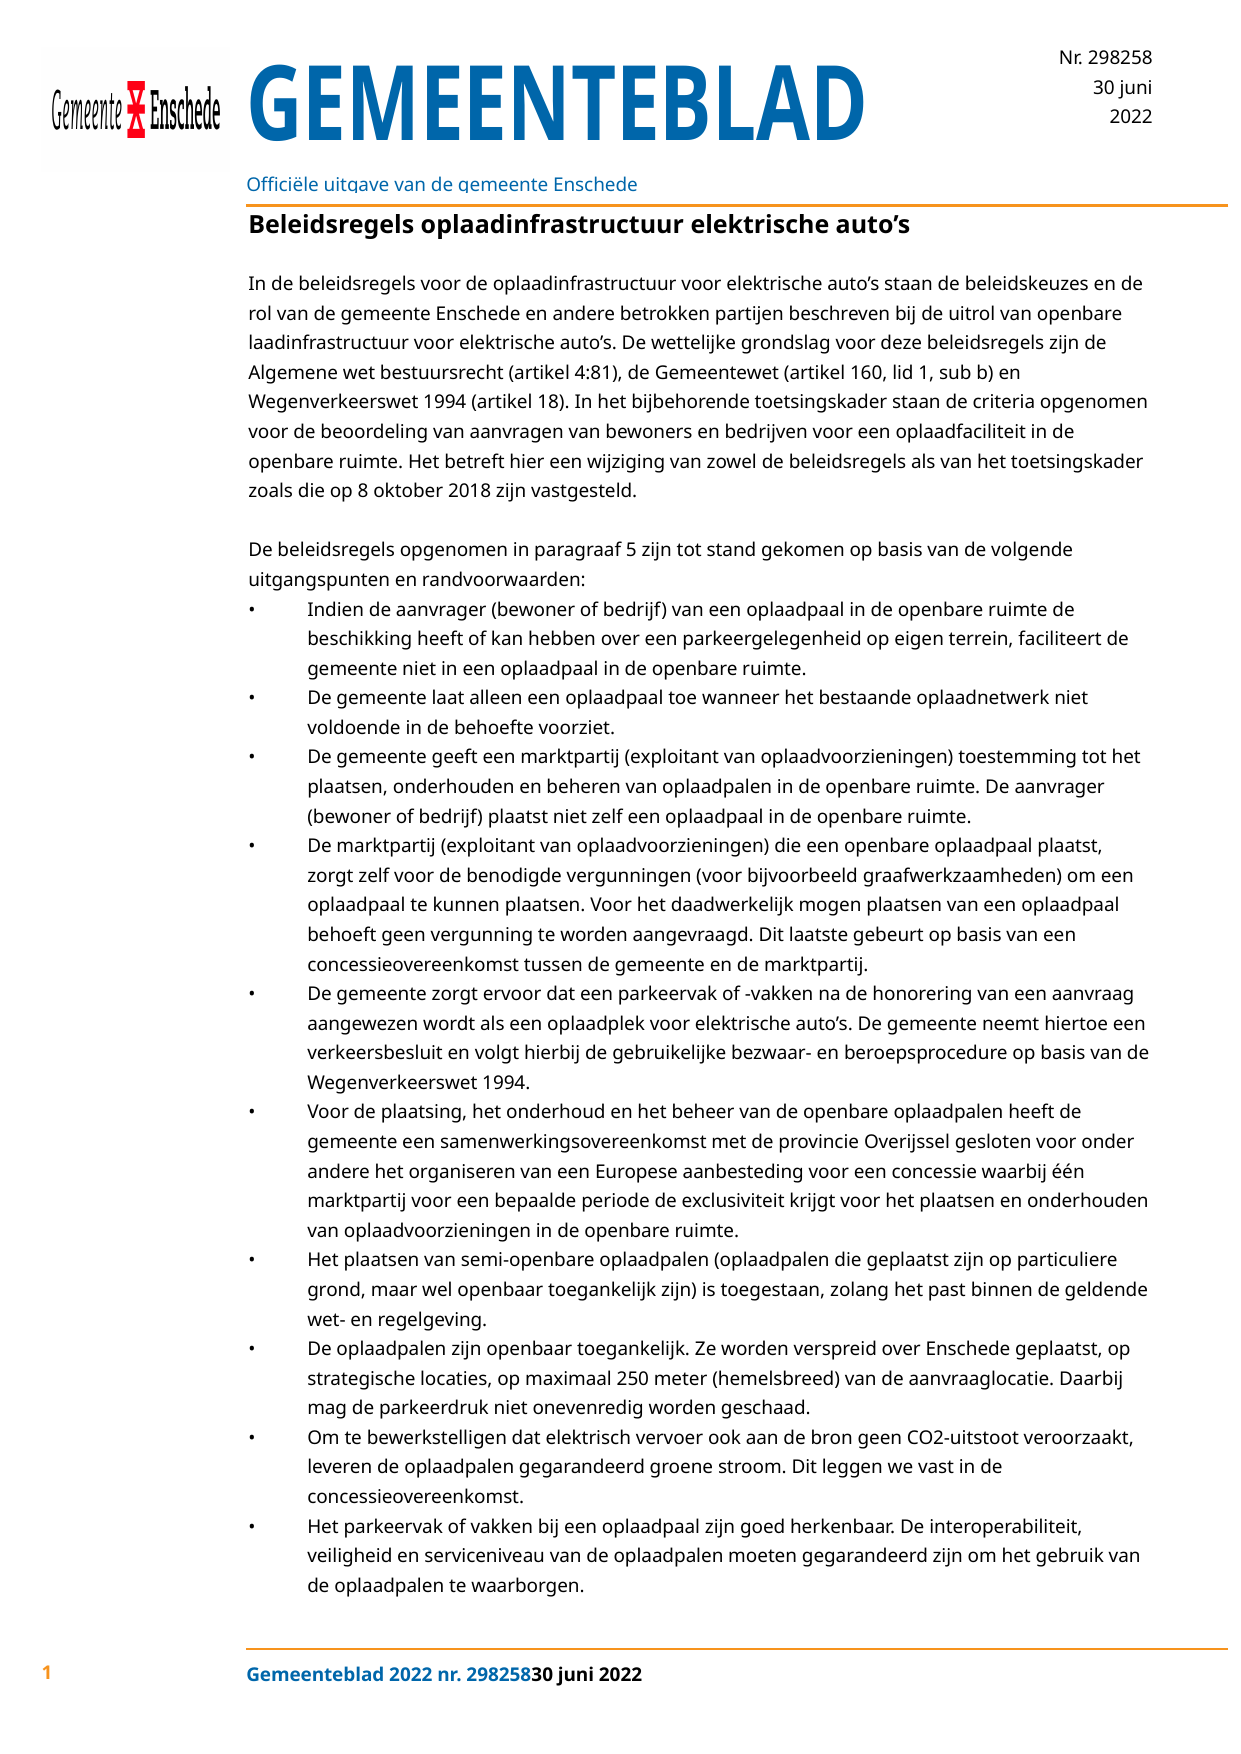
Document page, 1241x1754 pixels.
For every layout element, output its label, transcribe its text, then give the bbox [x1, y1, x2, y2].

text Beleidsregels oplaadinfrastructuur elektrische auto’s [248, 207, 1152, 241]
text De beleidsregels opgenomen in paragraaf 5 zijn tot stand gekomen op basis van de volgende uitgangspunten en randvoorwaarden: [248, 537, 1152, 592]
list De marktpartij (exploitant van oplaadvoorzieningen) die een openbare oplaadpaal plaatst, zorgt zelf voor de benodigde vergunningen (voor bijvoorbeeld graafwerkzaamheden) om een oplaadpaal te kunnen plaatsen. Voor het daadwerkelijk mogen plaatsen van een oplaadpaal behoeft geen vergunning te worden aangevraagd. Dit laatste gebeurt op basis van een concessieovereenkomst tussen de gemeente en de marktpartij. [248, 832, 1152, 976]
text In de beleidsregels voor de oplaadinfrastructuur voor elektrische auto’s staan de beleidskeuzes en de rol van de gemeente Enschede en andere betrokken partijen beschreven bij de uitrol van openbare laadinfrastructuur voor elektrische auto’s. De wettelijke grondslag voor deze beleidsregels zijn de Algemene wet bestuursrecht (artikel 4:81), de Gemeentewet (artikel 160, lid 1, sub b) en Wegenverkeerswet 1994 (artikel 18). In het bijbehorende toetsingskader staan de criteria opgenomen voor de beoordeling van aanvragen van bewoners en bedrijven voor een oplaadfaciliteit in de openbare ruimte. Het betreft hier een wijziging van zowel de beleidsregels als van het toetsingskader zoals die op 8 oktober 2018 zijn vastgesteld. [248, 270, 1152, 503]
list Indien de aanvrager (bewoner of bedrijf) van een oplaadpaal in de openbare ruimte de beschikking heeft of kan hebben over een parkeergelegenheid op eigen terrein, faciliteert de gemeente niet in een oplaadpaal in de openbare ruimte. [248, 596, 1152, 681]
list Het parkeervak of vakken bij een oplaadpaal zijn goed herkenbaar. De interoperabiliteit, veiligheid en serviceniveau van de oplaadpalen moeten gegarandeerd zijn om het gebruik van de oplaadpalen te waarborgen. [248, 1513, 1152, 1598]
list Om te bewerkstelligen dat elektrisch vervoer ook aan de bron geen CO2-uitstoot veroorzaakt, leveren de oplaadpalen gegarandeerd groene stroom. Dit leggen we vast in de concessieovereenkomst. [248, 1424, 1152, 1509]
picture [41, 47, 231, 172]
list De gemeente laat alleen een oplaadpaal toe wanneer het bestaande oplaadnetwerk niet voldoende in de behoefte voorziet. [248, 684, 1152, 740]
list Voor de plaatsing, het onderhoud en het beheer van de openbare oplaadpalen heeft de gemeente een samenwerkingsovereenkomst met de provincie Overijssel gesloten voor onder andere het organiseren van een Europese aanbesteding voor een concessie waarbij één marktpartij voor een bepaalde periode de exclusiviteit krijgt voor het plaatsen en onderhouden van oplaadvoorzieningen in de openbare ruimte. [248, 1099, 1152, 1243]
list De gemeente geeft een marktpartij (exploitant van oplaadvoorzieningen) toestemming tot het plaatsen, onderhouden en beheren van oplaadpalen in de openbare ruimte. De aanvrager (bewoner of bedrijf) plaatst niet zelf een oplaadpaal in de openbare ruimte. [248, 744, 1152, 828]
list De gemeente zorgt ervoor dat een parkeervak of -vakken na de honorering van een aanvraag aangewezen wordt als een oplaadplek voor elektrische auto’s. De gemeente neemt hiertoe een verkeersbesluit en volgt hierbij de gebruikelijke bezwaar- en beroepsprocedure op basis van de Wegenverkeerswet 1994. [248, 980, 1152, 1095]
list De oplaadpalen zijn openbaar toegankelijk. Ze worden verspreid over Enschede geplaatst, op strategische locaties, op maximaal 250 meter (hemelsbreed) van de aanvraaglocatie. Daarbij mag de parkeerdruk niet onevenredig worden geschaad. [248, 1335, 1152, 1420]
list Het plaatsen van semi-openbare oplaadpalen (oplaadpalen die geplaatst zijn op particuliere grond, maar wel openbaar toegankelijk zijn) is toegestaan, zolang het past binnen de geldende wet- en regelgeving. [248, 1247, 1152, 1331]
